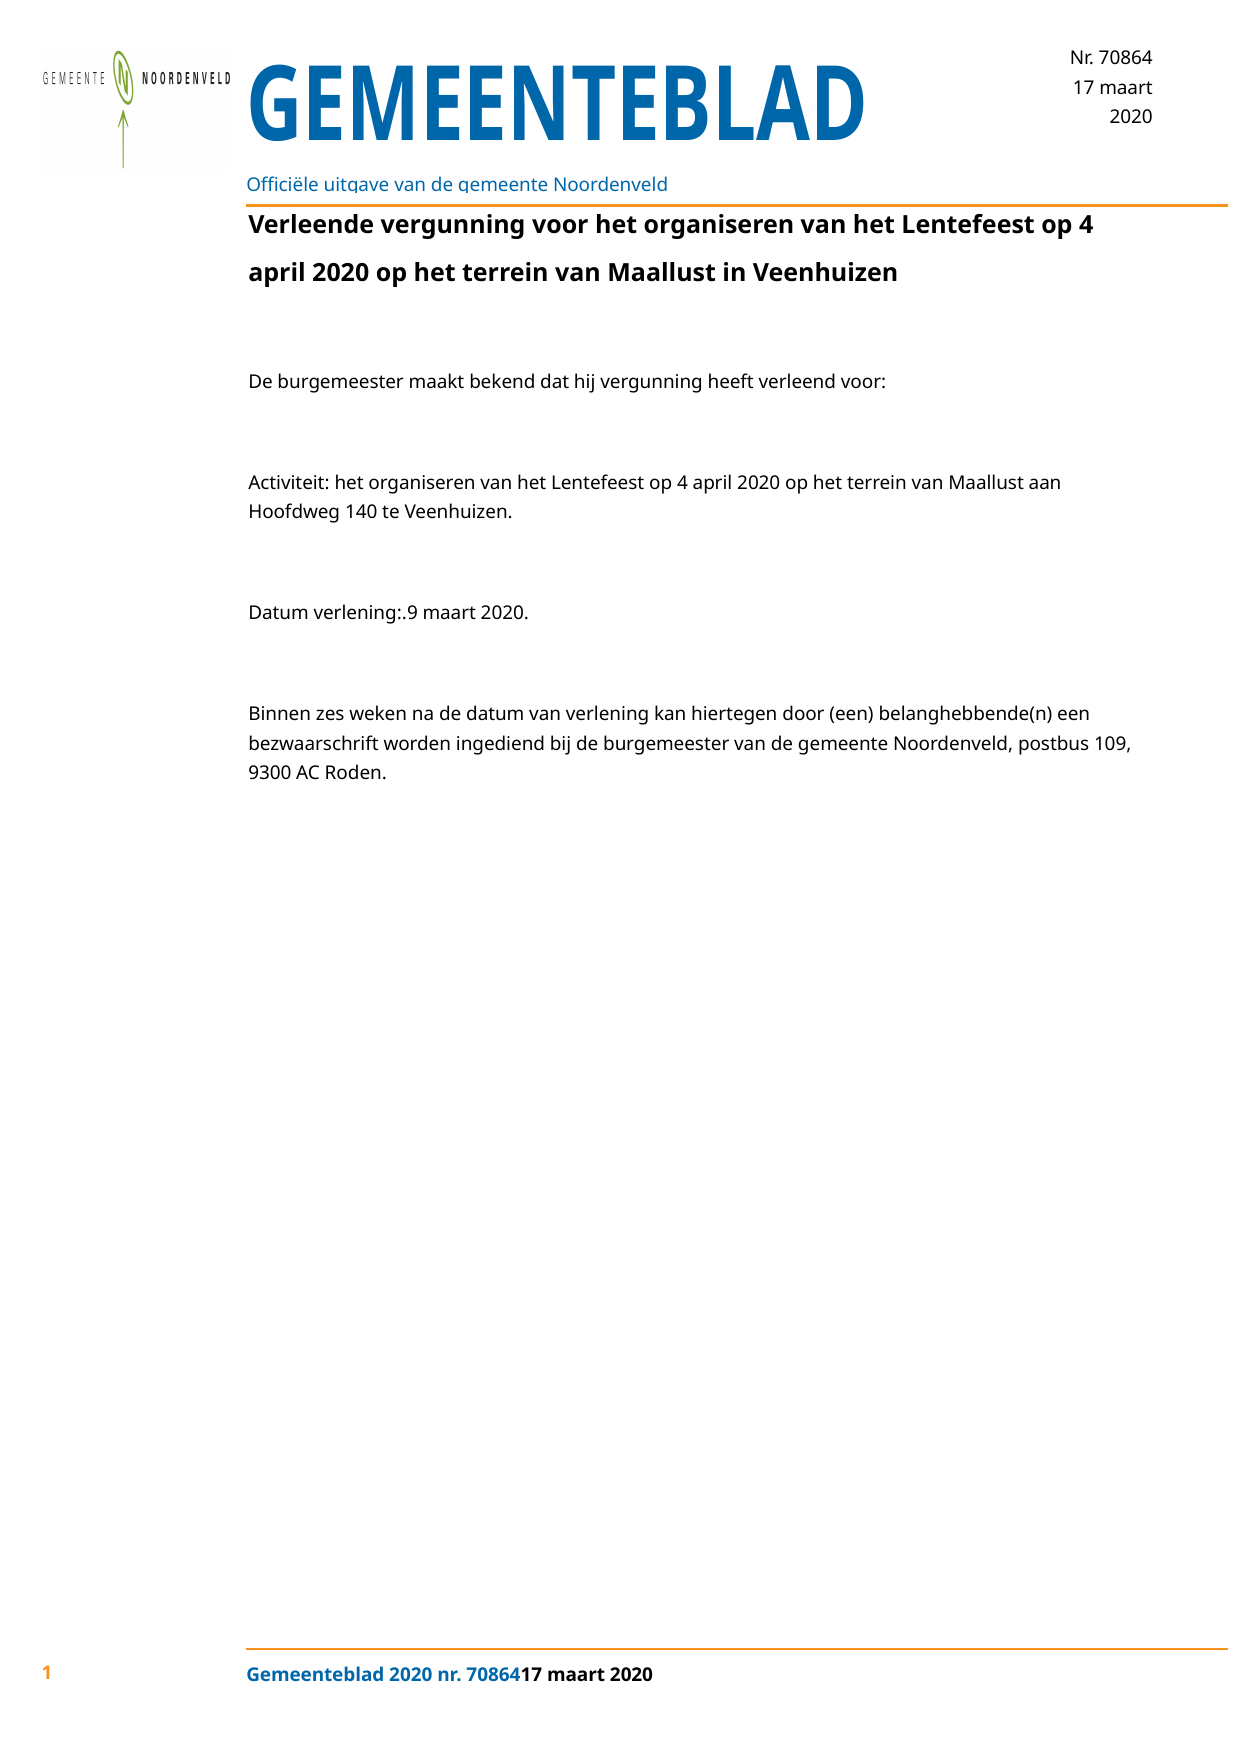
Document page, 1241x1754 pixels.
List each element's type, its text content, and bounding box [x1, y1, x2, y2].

text Datum verlening:.9 maart 2020. [248, 599, 1152, 625]
picture [41, 47, 231, 172]
text De burgemeester maakt bekend dat hij vergunning heeft verleend voor: [248, 368, 1152, 394]
text Verleende vergunning voor het organiseren van het Lentefeest op 4 april 2020 op het terrein van Maallust in Veenhuizen [248, 207, 1152, 288]
text Binnen zes weken na de datum van verlening kan hiertegen door (een) belanghebbende(n) een bezwaarschrift worden ingediend bij de burgemeester van de gemeente Noordenveld, postbus 109, 9300 AC Roden. [248, 700, 1152, 785]
text Activiteit: het organiseren van het Lentefeest op 4 april 2020 op het terrein van Maallust aan Hoofdweg 140 te Veenhuizen. [248, 469, 1152, 524]
